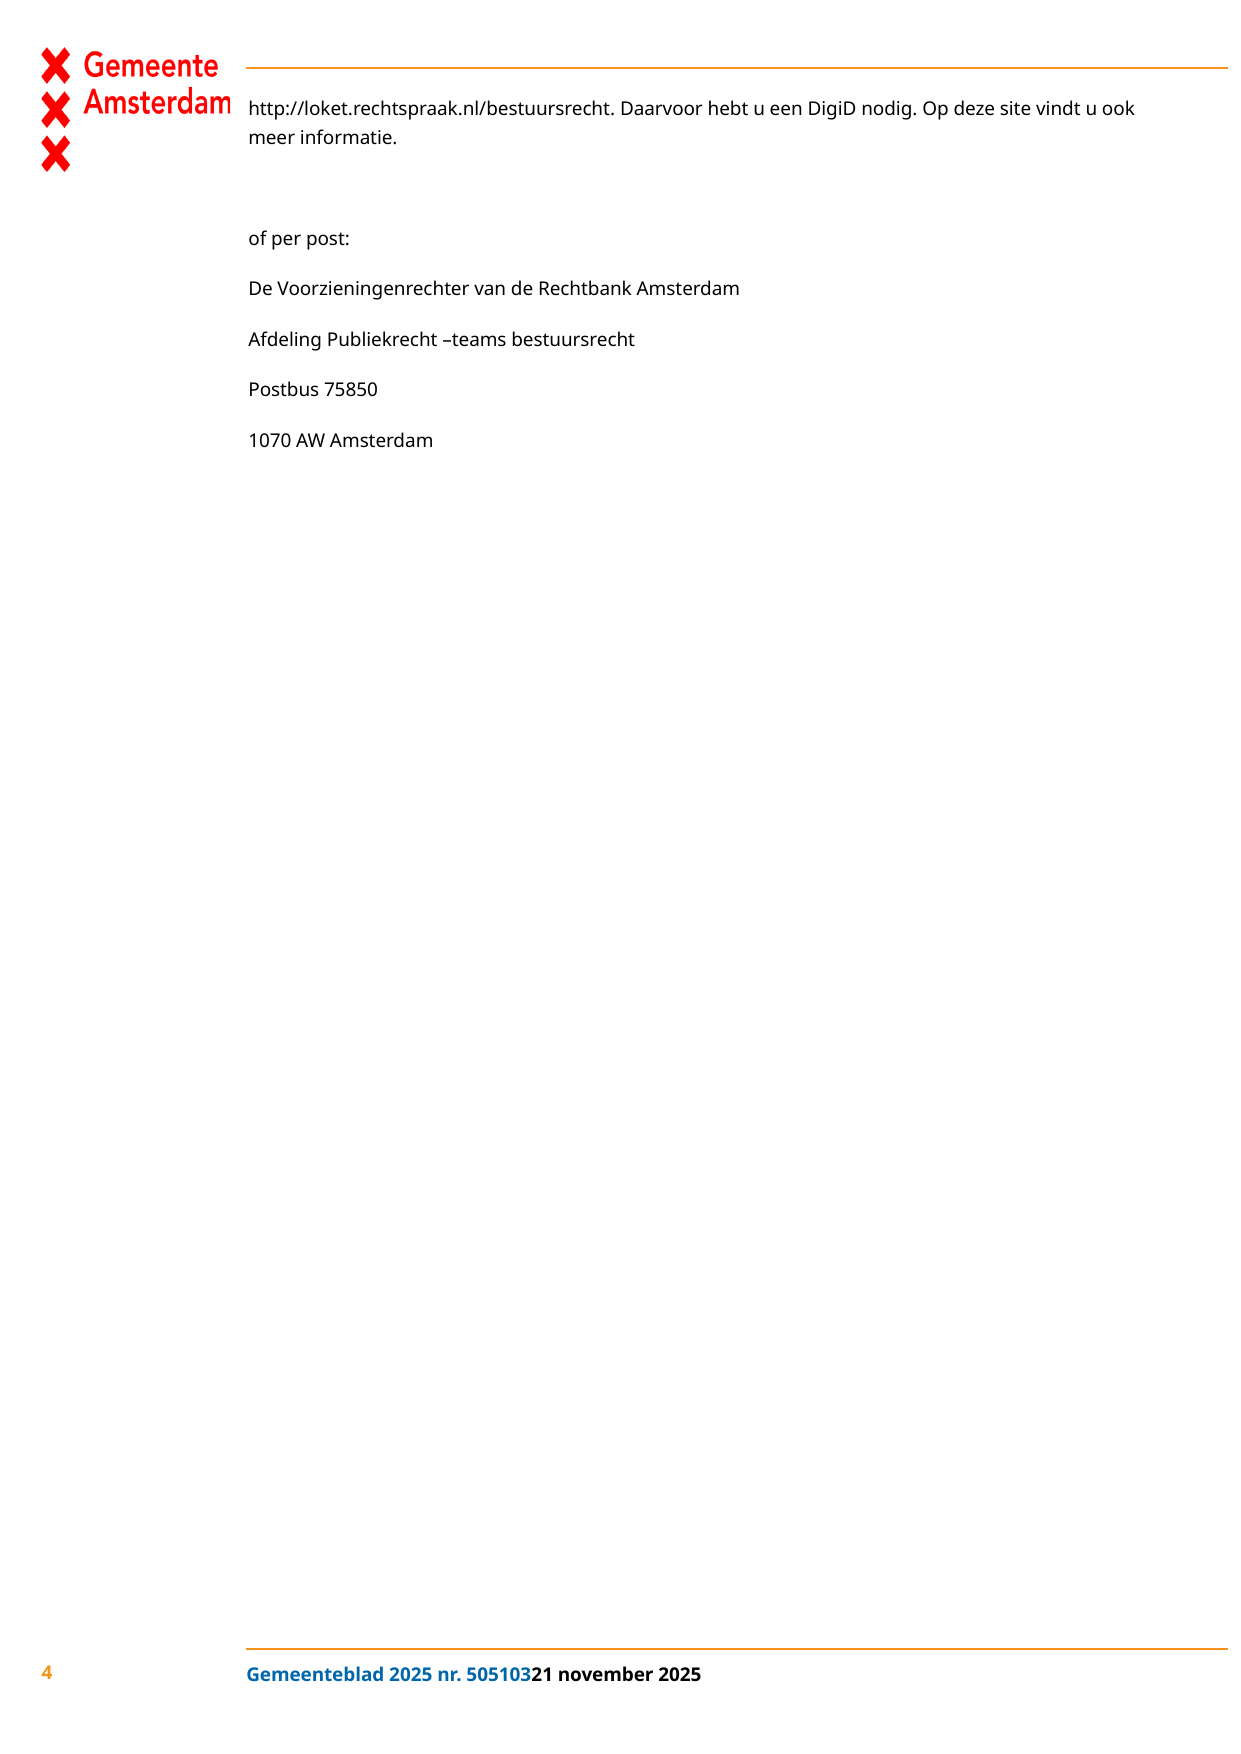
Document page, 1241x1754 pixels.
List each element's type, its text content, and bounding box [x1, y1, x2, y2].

text 1070 AW Amsterdam [248, 427, 1152, 453]
picture [41, 47, 231, 172]
text De Voorzieningenrechter van de Rechtbank Amsterdam [248, 276, 1152, 301]
text Postbus 75850 [248, 376, 1152, 402]
text of per post: [248, 225, 1152, 251]
text http://loket.rechtspraak.nl/bestuursrecht. Daarvoor hebt u een DigiD nodig. Op deze site vindt u ook meer informatie. [248, 95, 1152, 150]
text Afdeling Publiekrecht –teams bestuursrecht [248, 326, 1152, 352]
